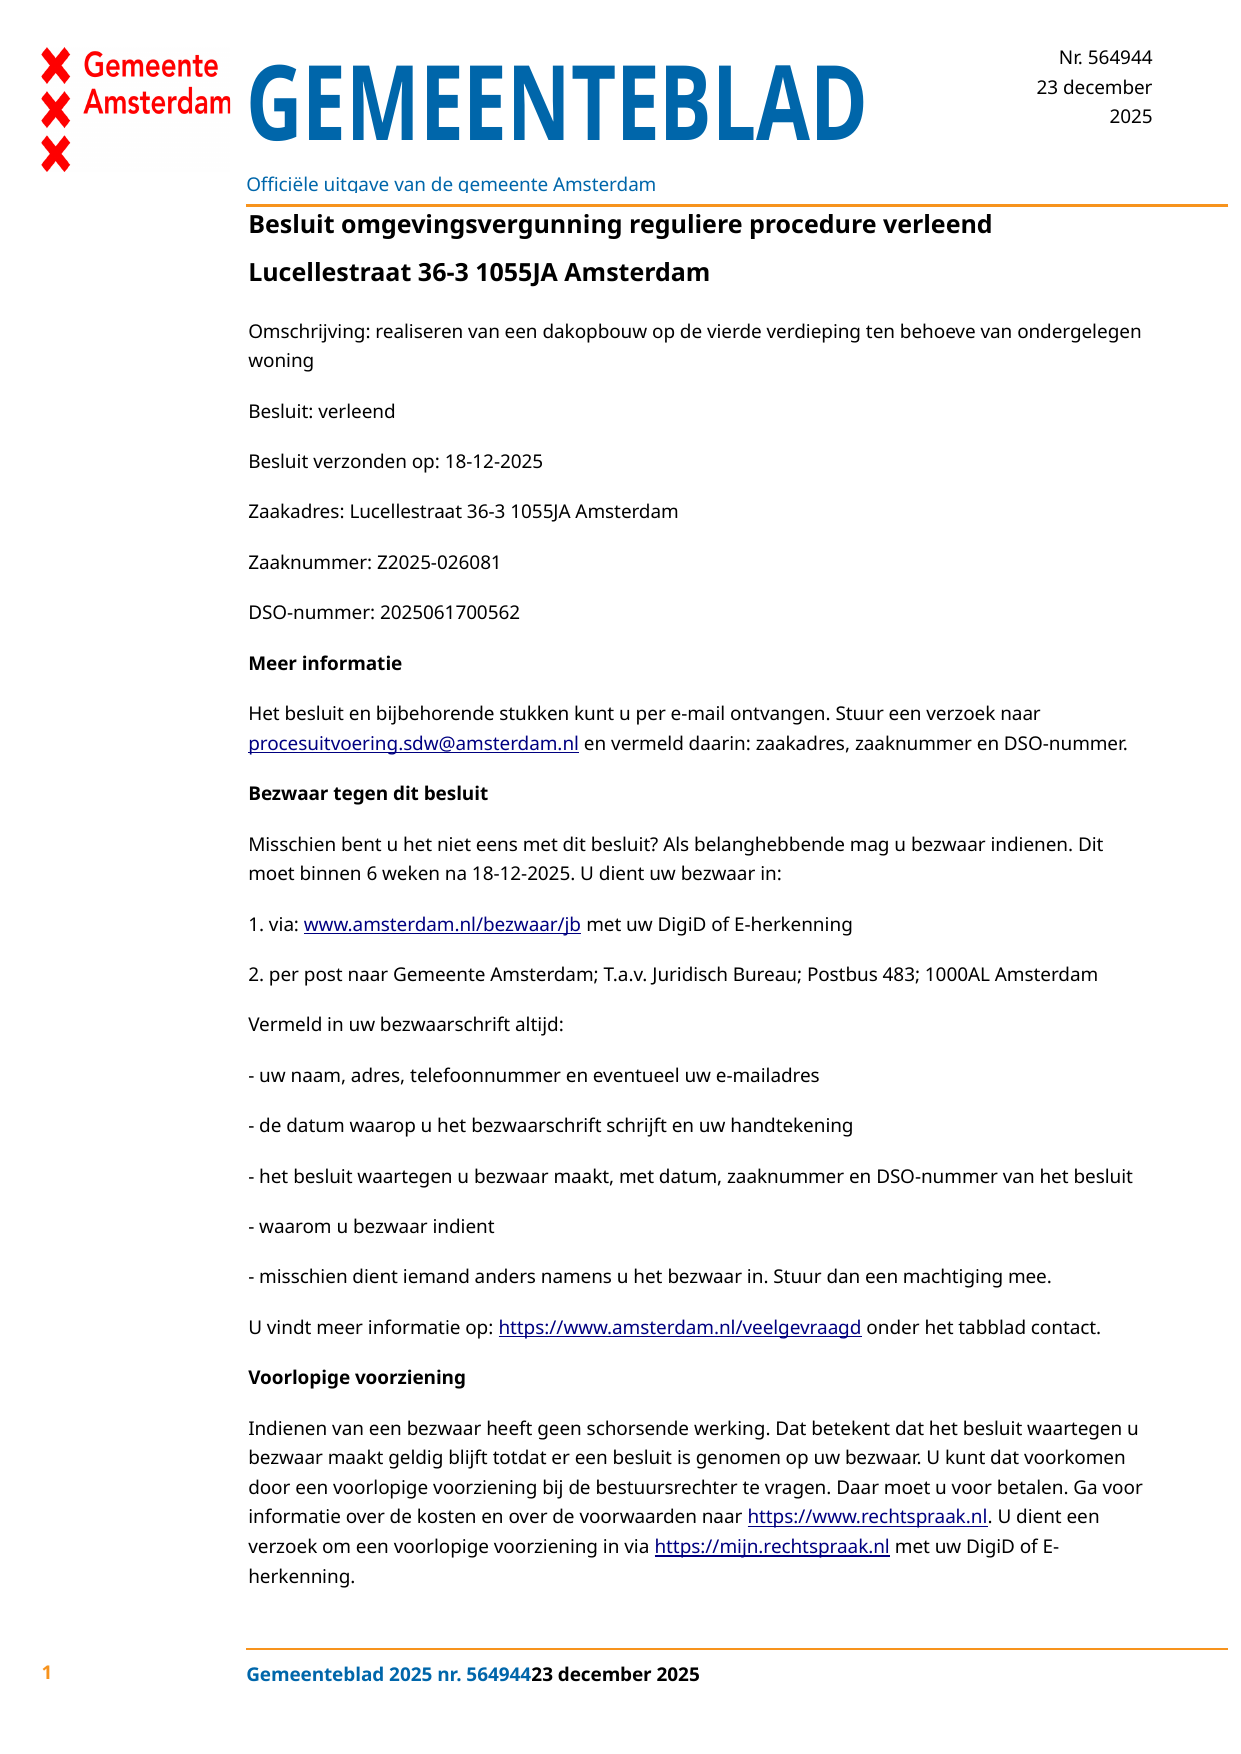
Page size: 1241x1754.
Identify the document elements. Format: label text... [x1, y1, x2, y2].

text - uw naam, adres, telefoonnummer en eventueel uw e-mailadres [248, 1062, 1152, 1088]
picture [41, 47, 231, 172]
text - waarom u bezwaar indient [248, 1213, 1152, 1239]
text - misschien dient iemand anders namens u het bezwaar in. Stuur dan een machtiging mee. [248, 1264, 1152, 1289]
text Zaakadres: Lucellestraat 36-3 1055JA Amsterdam [248, 499, 1152, 524]
text U vindt meer informatie op: https://www.amsterdam.nl/veelgevraagd onder het tabblad contact. [248, 1314, 1152, 1340]
text Omschrijving: realiseren van een dakopbouw op de vierde verdieping ten behoeve van ondergelegen woning [248, 318, 1152, 373]
text Het besluit en bijbehorende stukken kunt u per e-mail ontvangen. Stuur een verzoek naar procesuitvoering.sdw@amsterdam.nl en vermeld daarin: zaakadres, zaaknummer en DSO-nummer. [248, 700, 1152, 756]
text 2. per post naar Gemeente Amsterdam; T.a.v. Juridisch Bureau; Postbus 483; 1000AL Amsterdam [248, 961, 1152, 987]
text Zaaknummer: Z2025-026081 [248, 549, 1152, 575]
text Meer informatie [248, 650, 1152, 676]
text - het besluit waartegen u bezwaar maakt, met datum, zaaknummer en DSO-nummer van het besluit [248, 1163, 1152, 1189]
text Voorlopige voorziening [248, 1364, 1152, 1390]
text Indienen van een bezwaar heeft geen schorsende werking. Dat betekent dat het besluit waartegen u bezwaar maakt geldig blijft totdat er een besluit is genomen op uw bezwaar. U kunt dat voorkomen door een voorlopige voorziening bij de bestuursrechter te vragen. Daar moet u voor betalen. Ga voor informatie over de kosten en over de voorwaarden naar https://www.rechtspraak.nl. U dient een verzoek om een voorlopige voorziening in via https://mijn.rechtspraak.nl met uw DigiD of E-herkenning. [248, 1415, 1152, 1589]
text Besluit omgevingsvergunning reguliere procedure verleend Lucellestraat 36-3 1055JA Amsterdam [248, 207, 1152, 288]
text - de datum waarop u het bezwaarschrift schrijft en uw handtekening [248, 1112, 1152, 1138]
text Bezwaar tegen dit besluit [248, 780, 1152, 806]
text Besluit: verleend [248, 398, 1152, 424]
text Vermeld in uw bezwaarschrift altijd: [248, 1012, 1152, 1037]
text Misschien bent u het niet eens met dit besluit? Als belanghebbende mag u bezwaar indienen. Dit moet binnen 6 weken na 18-12-2025. U dient uw bezwaar in: [248, 831, 1152, 886]
text Besluit verzonden op: 18-12-2025 [248, 448, 1152, 474]
text 1. via: www.amsterdam.nl/bezwaar/jb met uw DigiD of E-herkenning [248, 911, 1152, 937]
text DSO-nummer: 2025061700562 [248, 599, 1152, 625]
